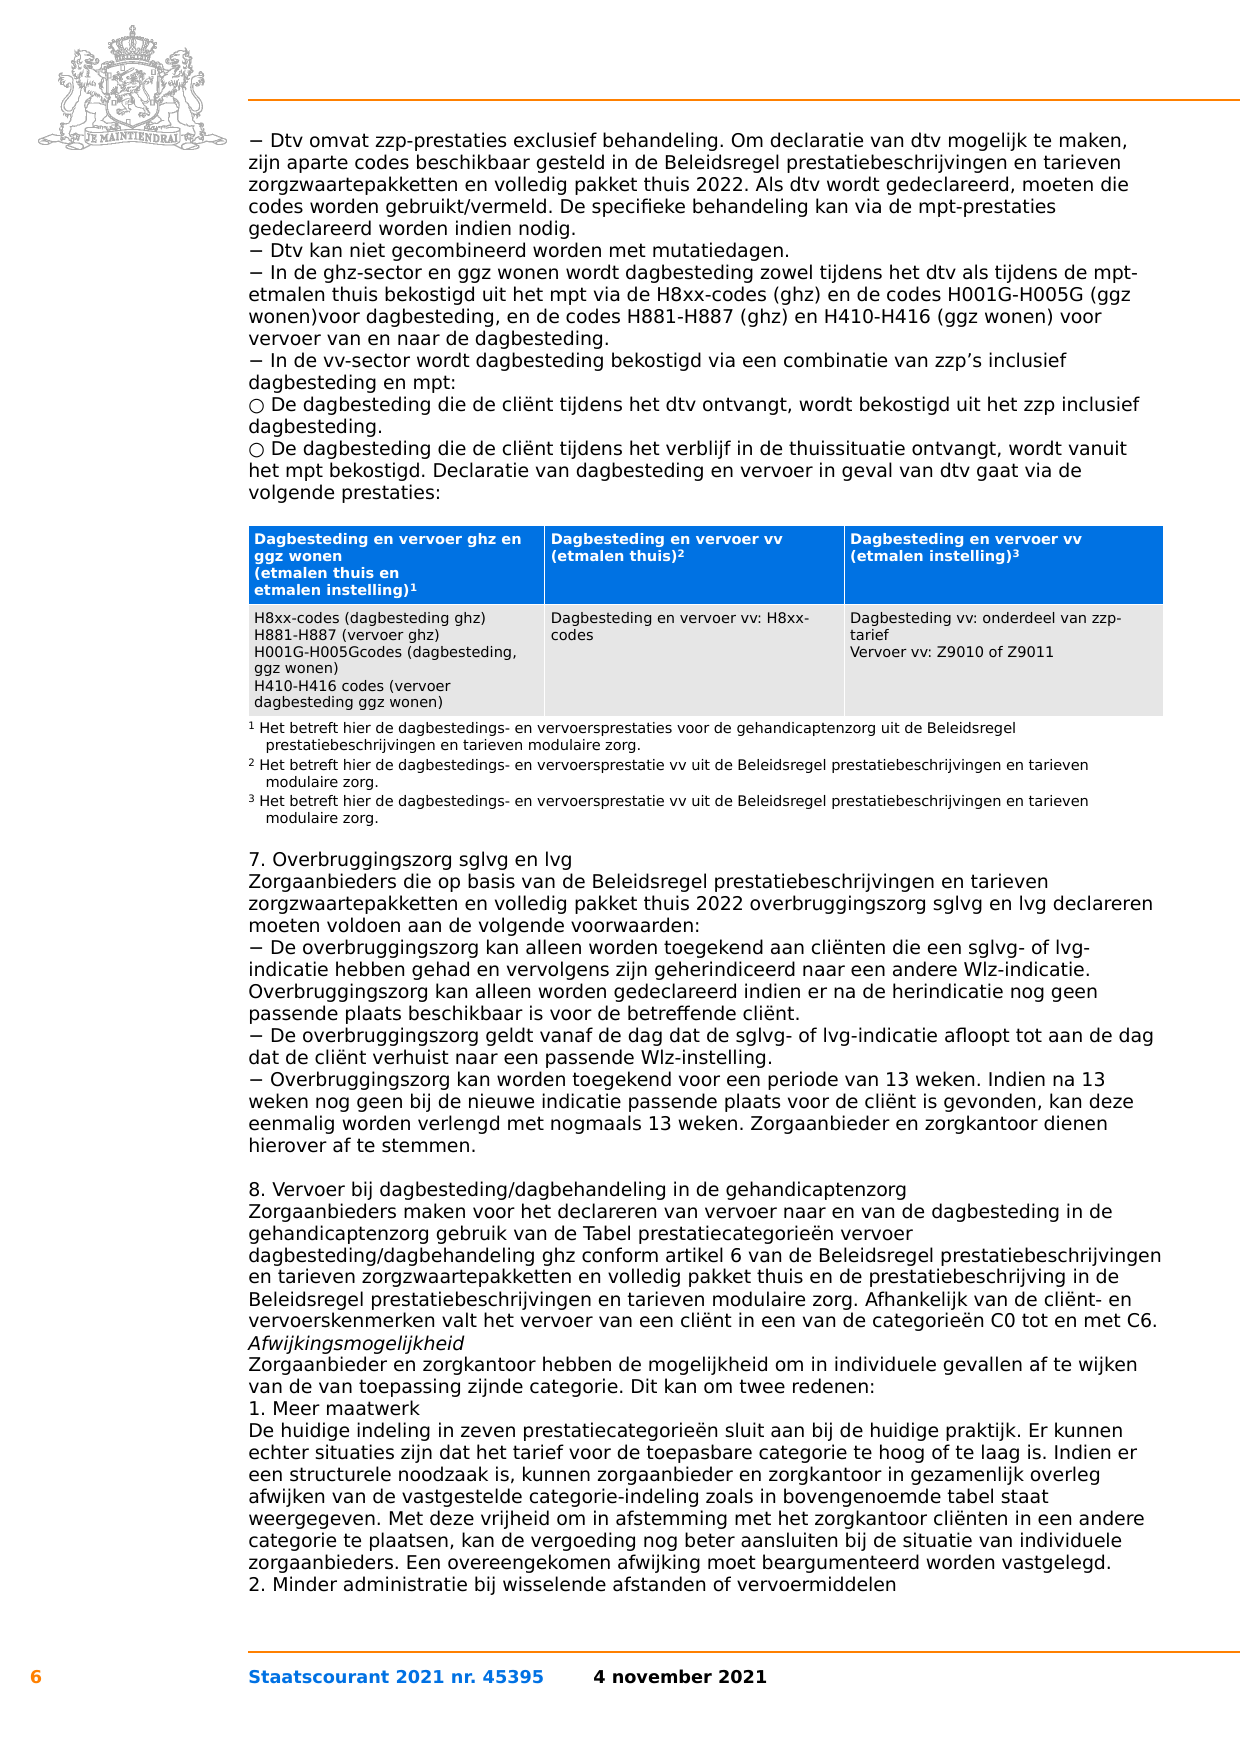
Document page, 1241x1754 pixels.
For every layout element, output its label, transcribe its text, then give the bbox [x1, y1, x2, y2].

text ○ De dagbesteding die de cliënt tijdens het verblijf in de thuissituatie ontvangt, wordt vanuit het mpt bekostigd. Declaratie van dagbesteding en vervoer in geval van dtv gaat via de volgende prestaties: [248, 438, 1163, 503]
text Afwijkingsmogelijkheid [248, 1332, 1163, 1354]
text De huidige indeling in zeven prestatiecategorieën sluit aan bij de huidige praktijk. Er kunnen echter situaties zijn dat het tarief voor de toepasbare categorie te hoog of te laag is. Indien er een structurele noodzaak is, kunnen zorgaanbieder en zorgkantoor in gezamenlijk overleg afwijken van de vastgestelde categorie-indeling zoals in bovengenoemde tabel staat weergegeven. Met deze vrijheid om in afstemming met het zorgkantoor cliënten in een andere categorie te plaatsen, kan de vergoeding nog beter aansluiten bij de situatie van individuele zorgaanbieders. Een overeengekomen afwijking moet beargumenteerd worden vastgelegd. [248, 1420, 1163, 1574]
table_header Dagbesteding en vervoer vv (etmalen thuis)2 [545, 526, 844, 604]
picture [38, 25, 227, 150]
text Zorgaanbieders die op basis van de Beleidsregel prestatiebeschrijvingen en tarieven zorgzwaartepakketten en volledig pakket thuis 2022 overbruggingszorg sglvg en lvg declareren moeten voldoen aan de volgende voorwaarden: [248, 871, 1163, 937]
text 1. Meer maatwerk [248, 1398, 1163, 1420]
text 2. Minder administratie bij wisselende afstanden of vervoermiddelen [248, 1574, 1163, 1596]
table_cell 1 Het betreft hier de dagbestedings- en vervoersprestaties voor de gehandicaptenzorg uit de Beleidsregel prestatiebeschrijvingen en tarieven modulaire zorg. 2 Het betreft hier de dagbestedings- en vervoersprestatie vv uit de Beleidsregel prestatiebeschrijvingen en tarieven modulaire zorg. 3 Het betreft hier de dagbestedings- en vervoersprestatie vv uit de Beleidsregel prestatiebeschrijvingen en tarieven modulaire zorg. [248, 717, 1163, 827]
table_cell Dagbesteding vv: onderdeel van zzp-tarief Vervoer vv: Z9010 of Z9011 [845, 605, 1163, 716]
text − Dtv omvat zzp-prestaties exclusief behandeling. Om declaratie van dtv mogelijk te maken, zijn aparte codes beschikbaar gesteld in de Beleidsregel prestatiebeschrijvingen en tarieven zorgzwaartepakketten en volledig pakket thuis 2022. Als dtv wordt gedeclareerd, moeten die codes worden gebruikt/vermeld. De specifieke behandeling kan via de mpt-prestaties gedeclareerd worden indien nodig. [248, 130, 1163, 240]
text Zorgaanbieder en zorgkantoor hebben de mogelijkheid om in individuele gevallen af te wijken van de van toepassing zijnde categorie. Dit kan om twee redenen: [248, 1354, 1163, 1398]
text Zorgaanbieders maken voor het declareren van vervoer naar en van de dagbesteding in de gehandicaptenzorg gebruik van de Tabel prestatiecategorieën vervoer dagbesteding/dagbehandeling ghz conform artikel 6 van de Beleidsregel prestatiebeschrijvingen en tarieven zorgzwaartepakketten en volledig pakket thuis en de prestatiebeschrijving in de Beleidsregel prestatiebeschrijvingen en tarieven modulaire zorg. Afhankelijk van de cliënt- en vervoerskenmerken valt het vervoer van een cliënt in een van de categorieën C0 tot en met C6. [248, 1201, 1163, 1332]
table_cell H8xx-codes (dagbesteding ghz) H881-H887 (vervoer ghz) H001G-H005Gcodes (dagbesteding, ggz wonen) H410-H416 codes (vervoer dagbesteding ggz wonen) [249, 605, 544, 716]
table_header Dagbesteding en vervoer vv (etmalen instelling)3 [845, 526, 1163, 604]
text − De overbruggingszorg kan alleen worden toegekend aan cliënten die een sglvg- of lvg-indicatie hebben gehad en vervolgens zijn geherindiceerd naar een andere Wlz-indicatie. Overbruggingszorg kan alleen worden gedeclareerd indien er na de herindicatie nog geen passende plaats beschikbaar is voor de betreffende cliënt. [248, 937, 1163, 1025]
text ○ De dagbesteding die de cliënt tijdens het dtv ontvangt, wordt bekostigd uit het zzp inclusief dagbesteding. [248, 394, 1163, 438]
text − De overbruggingszorg geldt vanaf de dag dat de sglvg- of lvg-indicatie afloopt tot aan de dag dat de cliënt verhuist naar een passende Wlz-instelling. [248, 1025, 1163, 1069]
text 7. Overbruggingszorg sglvg en lvg [248, 849, 1163, 871]
text − Overbruggingszorg kan worden toegekend voor een periode van 13 weken. Indien na 13 weken nog geen bij de nieuwe indicatie passende plaats voor de cliënt is gevonden, kan deze eenmalig worden verlengd met nogmaals 13 weken. Zorgaanbieder en zorgkantoor dienen hierover af te stemmen. [248, 1069, 1163, 1157]
text − Dtv kan niet gecombineerd worden met mutatiedagen. [248, 240, 1163, 262]
text 8. Vervoer bij dagbesteding/dagbehandeling in de gehandicaptenzorg [248, 1178, 1163, 1201]
text − In de vv-sector wordt dagbesteding bekostigd via een combinatie van zzp’s inclusief dagbesteding en mpt: [248, 350, 1163, 394]
text − In de ghz-sector en ggz wonen wordt dagbesteding zowel tijdens het dtv als tijdens de mpt-etmalen thuis bekostigd uit het mpt via de H8xx-codes (ghz) en de codes H001G-H005G (ggz wonen)voor dagbesteding, en de codes H881-H887 (ghz) en H410-H416 (ggz wonen) voor vervoer van en naar de dagbesteding. [248, 262, 1163, 350]
table_cell Dagbesteding en vervoer vv: H8xx-codes [545, 605, 844, 716]
table_header Dagbesteding en vervoer ghz en ggz wonen (etmalen thuis en etmalen instelling)1 [249, 526, 544, 604]
